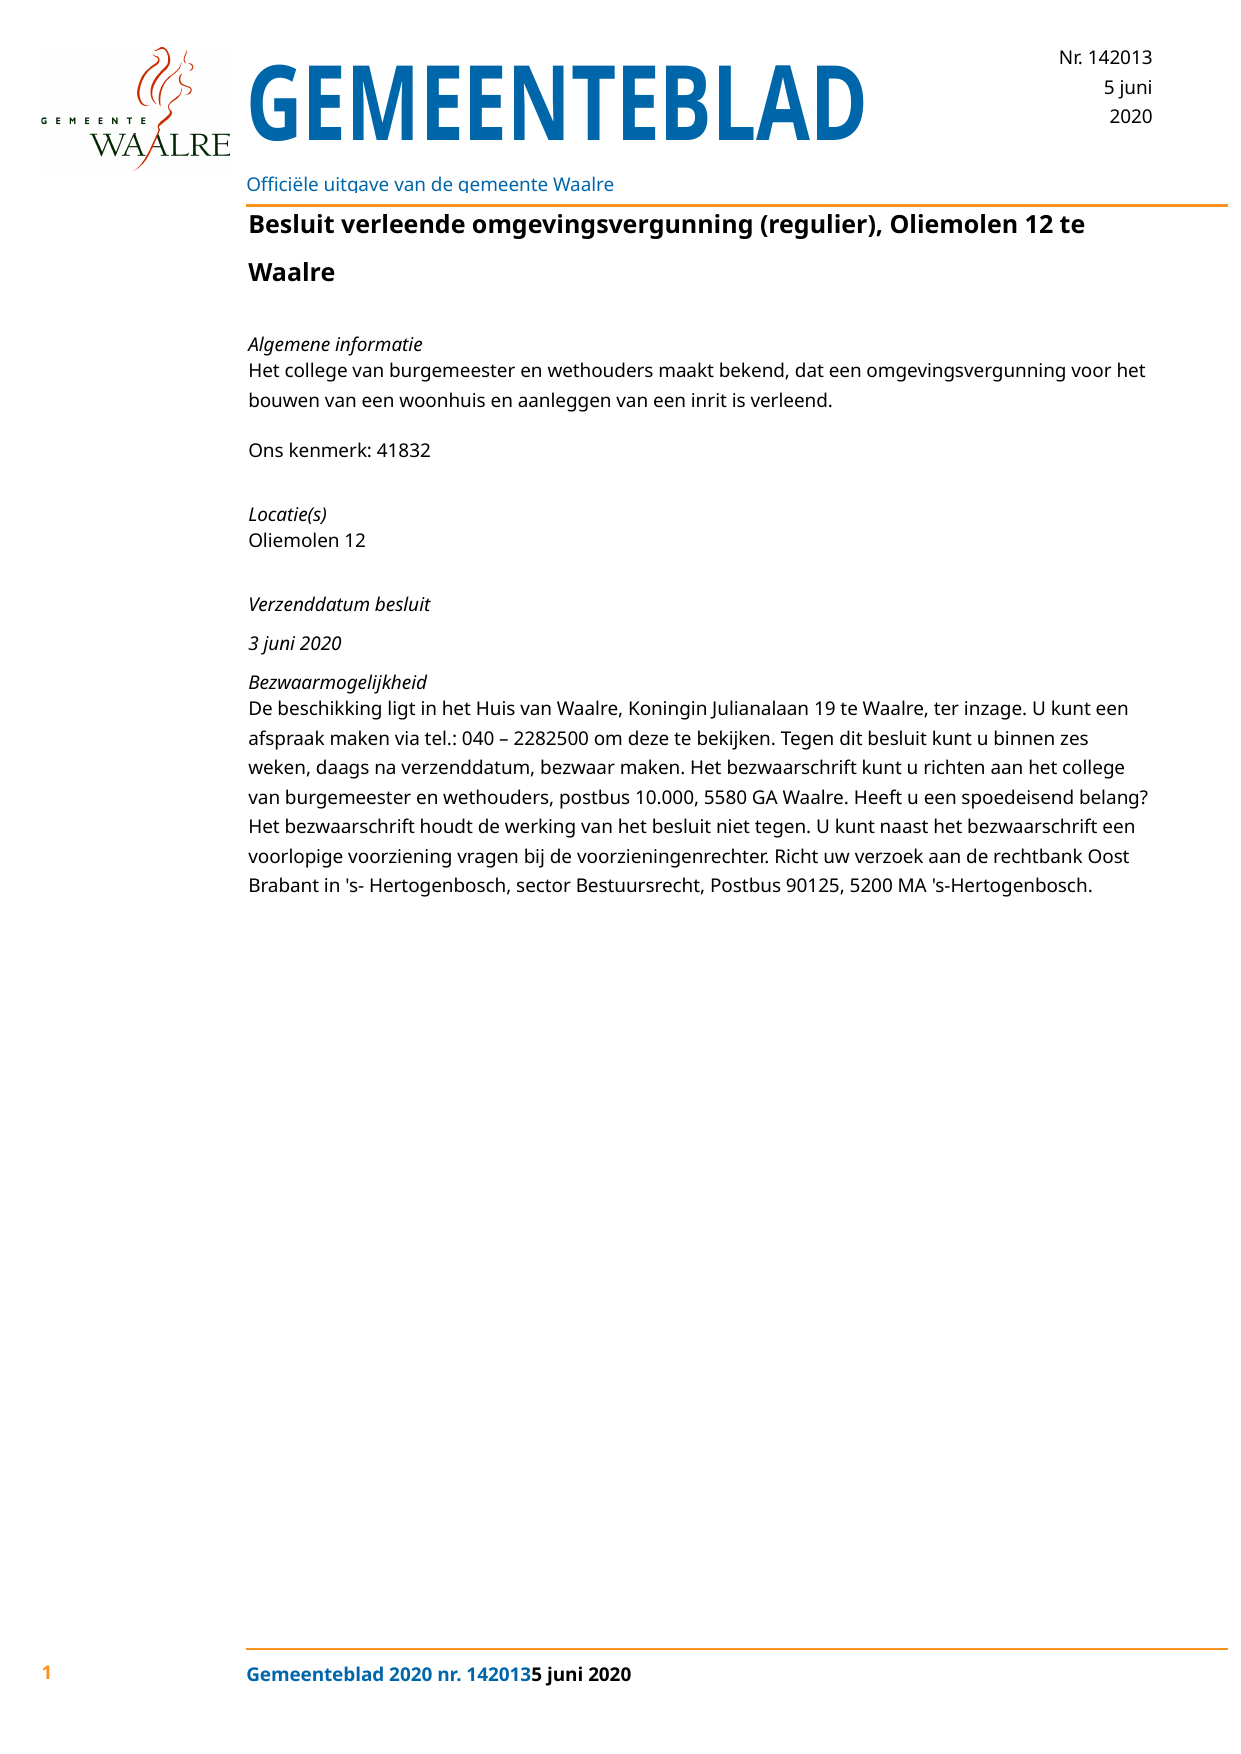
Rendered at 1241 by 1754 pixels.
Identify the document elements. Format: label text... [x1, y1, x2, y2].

text Besluit verleende omgevingsvergunning (regulier), Oliemolen 12 te Waalre [248, 207, 1152, 288]
text Bezwaarmogelijkheid [248, 669, 1152, 695]
picture [41, 47, 231, 172]
text Verzenddatum besluit [248, 591, 1152, 617]
text 3 juni 2020 [248, 630, 1152, 656]
text Het college van burgemeester en wethouders maakt bekend, dat een omgevingsvergunning voor het bouwen van een woonhuis en aanleggen van een inrit is verleend. [248, 357, 1152, 412]
text Locatie(s) [248, 501, 1152, 527]
text Ons kenmerk: 41832 [248, 437, 1152, 463]
text Algemene informatie [248, 331, 1152, 357]
text Oliemolen 12 [248, 527, 1152, 553]
text De beschikking ligt in het Huis van Waalre, Koningin Julianalaan 19 te Waalre, ter inzage. U kunt een afspraak maken via tel.: 040 – 2282500 om deze te bekijken. Tegen dit besluit kunt u binnen zes weken, daags na verzenddatum, bezwaar maken. Het bezwaarschrift kunt u richten aan het college van burgemeester en wethouders, postbus 10.000, 5580 GA Waalre. Heeft u een spoedeisend belang? Het bezwaarschrift houdt de werking van het besluit niet tegen. U kunt naast het bezwaarschrift een voorlopige voorziening vragen bij de voorzieningenrechter. Richt uw verzoek aan de rechtbank Oost Brabant in 's- Hertogenbosch, sector Bestuursrecht, Postbus 90125, 5200 MA 's-Hertogenbosch. [248, 695, 1152, 898]
